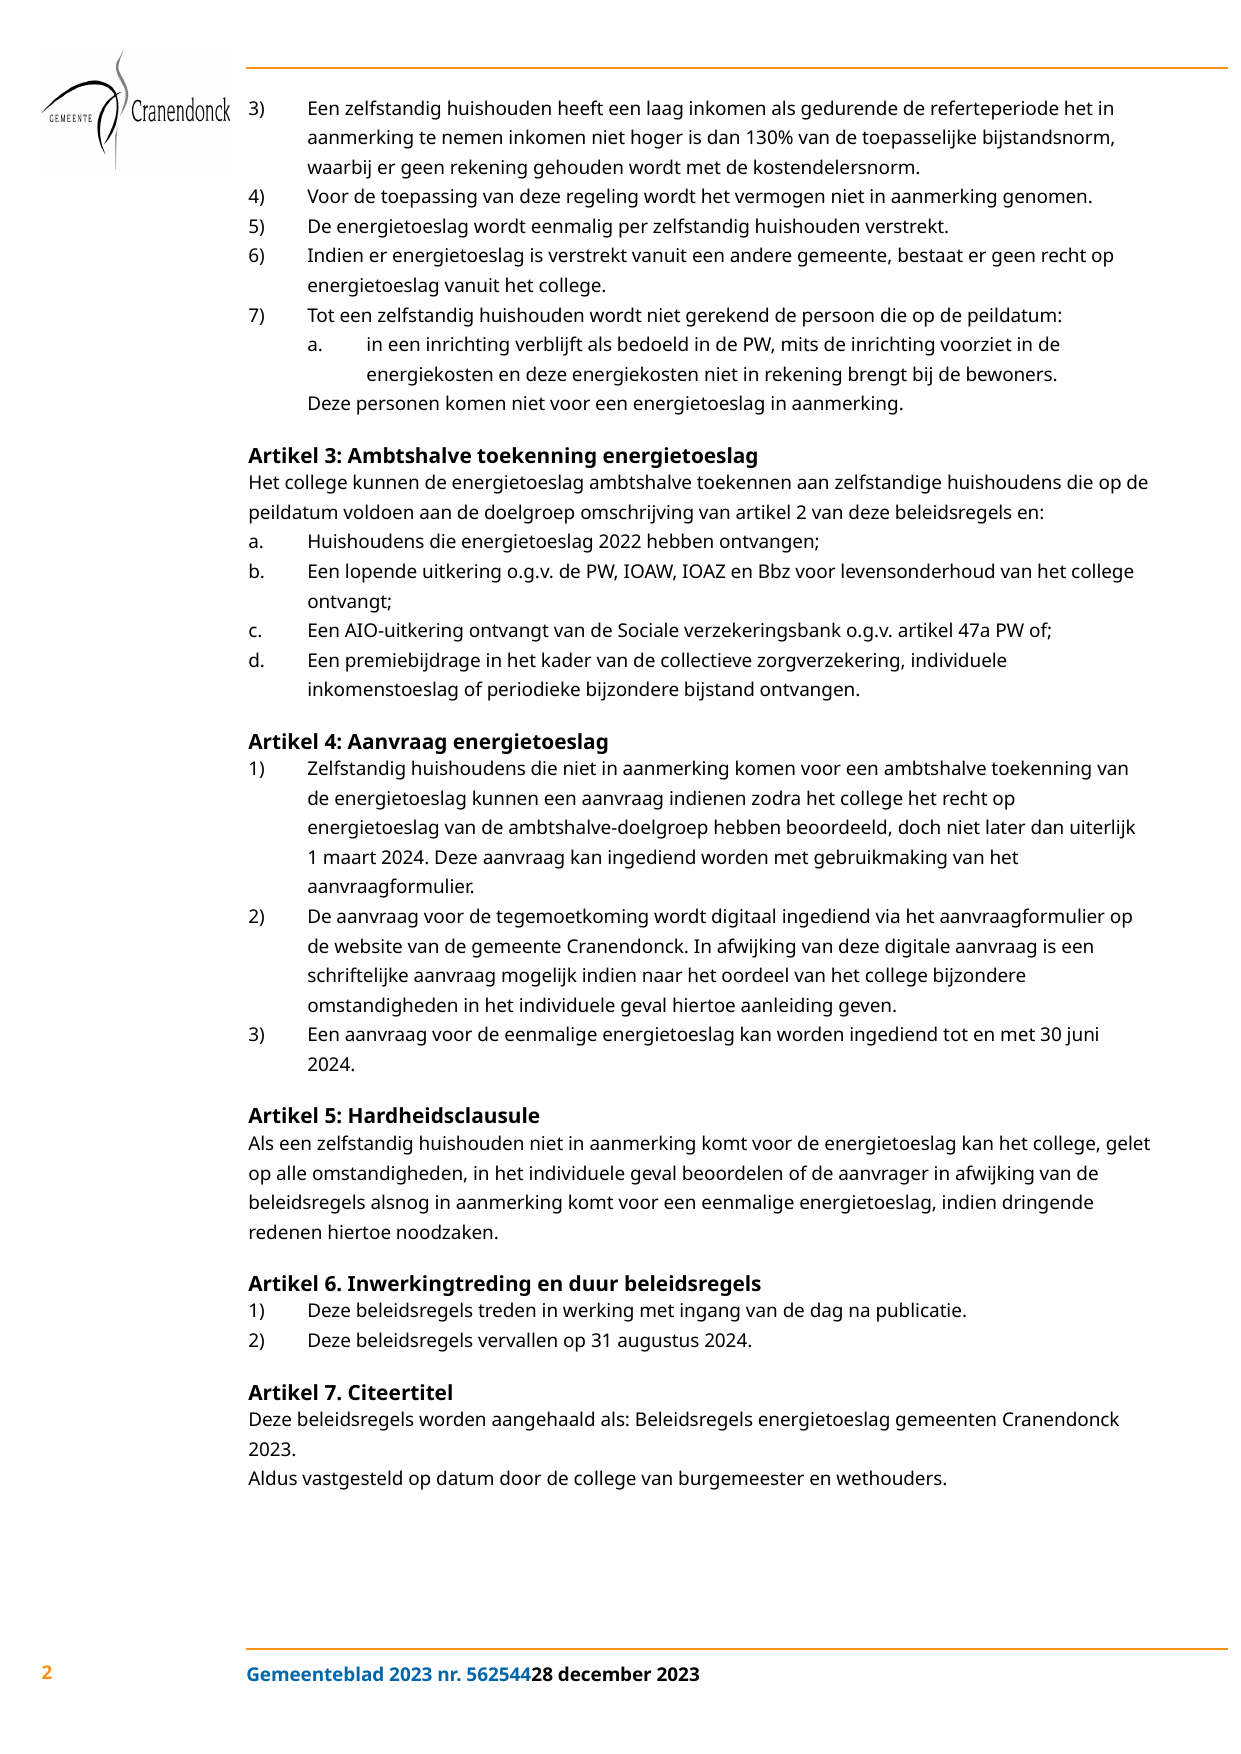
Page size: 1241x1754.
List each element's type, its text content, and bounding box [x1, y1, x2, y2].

list Deze personen komen niet voor een energietoeslag in aanmerking. [248, 391, 1152, 416]
text Als een zelfstandig huishouden niet in aanmerking komt voor de energietoeslag kan het college, gelet op alle omstandigheden, in het individuele geval beoordelen of de aanvrager in afwijking van de beleidsregels alsnog in aanmerking komt voor een eenmalige energietoeslag, indien dringende redenen hiertoe noodzaken. [248, 1130, 1152, 1244]
list Zelfstandig huishoudens die niet in aanmerking komen voor een ambtshalve toekenning van de energietoeslag kunnen een aanvraag indienen zodra het college het recht op energietoeslag van de ambtshalve-doelgroep hebben beoordeeld, doch niet later dan uiterlijk 1 maart 2024. Deze aanvraag kan ingediend worden met gebruikmaking van het aanvraagformulier. [248, 755, 1152, 899]
list De energietoeslag wordt eenmalig per zelfstandig huishouden verstrekt. [248, 213, 1152, 239]
list Huishoudens die energietoeslag 2022 hebben ontvangen; [248, 529, 1152, 554]
list Een AIO-uitkering ontvangt van de Sociale verzekeringsbank o.g.v. artikel 47a PW of; [248, 617, 1152, 643]
list Tot een zelfstandig huishouden wordt niet gerekend de persoon die op de peildatum: [248, 302, 1152, 328]
text Artikel 4: Aanvraag energietoeslag [248, 727, 1152, 755]
list Deze beleidsregels treden in werking met ingang van de dag na publicatie. [248, 1298, 1152, 1323]
list in een inrichting verblijft als bedoeld in de PW, mits de inrichting voorziet in de energiekosten en deze energiekosten niet in rekening brengt bij de bewoners. [307, 331, 1152, 387]
text Artikel 5: Hardheidsclausule [248, 1102, 1152, 1130]
list Een aanvraag voor de eenmalige energietoeslag kan worden ingediend tot en met 30 juni 2024. [248, 1022, 1152, 1077]
list De aanvraag voor de tegemoetkoming wordt digitaal ingediend via het aanvraagformulier op de website van de gemeente Cranendonck. In afwijking van deze digitale aanvraag is een schriftelijke aanvraag mogelijk indien naar het oordeel van het college bijzondere omstandigheden in het individuele geval hiertoe aanleiding geven. [248, 903, 1152, 1018]
text Artikel 3: Ambtshalve toekenning energietoeslag [248, 441, 1152, 469]
text Aldus vastgesteld op datum door de college van burgemeester en wethouders. [248, 1465, 1152, 1491]
list Voor de toepassing van deze regeling wordt het vermogen niet in aanmerking genomen. [248, 183, 1152, 209]
text Artikel 7. Citeertitel [248, 1378, 1152, 1406]
picture [41, 47, 231, 172]
list Een premiebijdrage in het kader van de collectieve zorgverzekering, individuele inkomenstoeslag of periodieke bijzondere bijstand ontvangen. [248, 647, 1152, 702]
list Een lopende uitkering o.g.v. de PW, IOAW, IOAZ en Bbz voor levensonderhoud van het college ontvangt; [248, 558, 1152, 613]
list Indien er energietoeslag is verstrekt vanuit een andere gemeente, bestaat er geen recht op energietoeslag vanuit het college. [248, 243, 1152, 298]
list Een zelfstandig huishouden heeft een laag inkomen als gedurende de referteperiode het in aanmerking te nemen inkomen niet hoger is dan 130% van de toepasselijke bijstandsnorm, waarbij er geen rekening gehouden wordt met de kostendelersnorm. [248, 95, 1152, 180]
text Deze beleidsregels worden aangehaald als: Beleidsregels energietoeslag gemeenten Cranendonck 2023. [248, 1406, 1152, 1461]
text Het college kunnen de energietoeslag ambtshalve toekennen aan zelfstandige huishoudens die op de peildatum voldoen aan de doelgroep omschrijving van artikel 2 van deze beleidsregels en: [248, 469, 1152, 525]
text Artikel 6. Inwerkingtreding en duur beleidsregels [248, 1269, 1152, 1298]
list Deze beleidsregels vervallen op 31 augustus 2024. [248, 1327, 1152, 1353]
